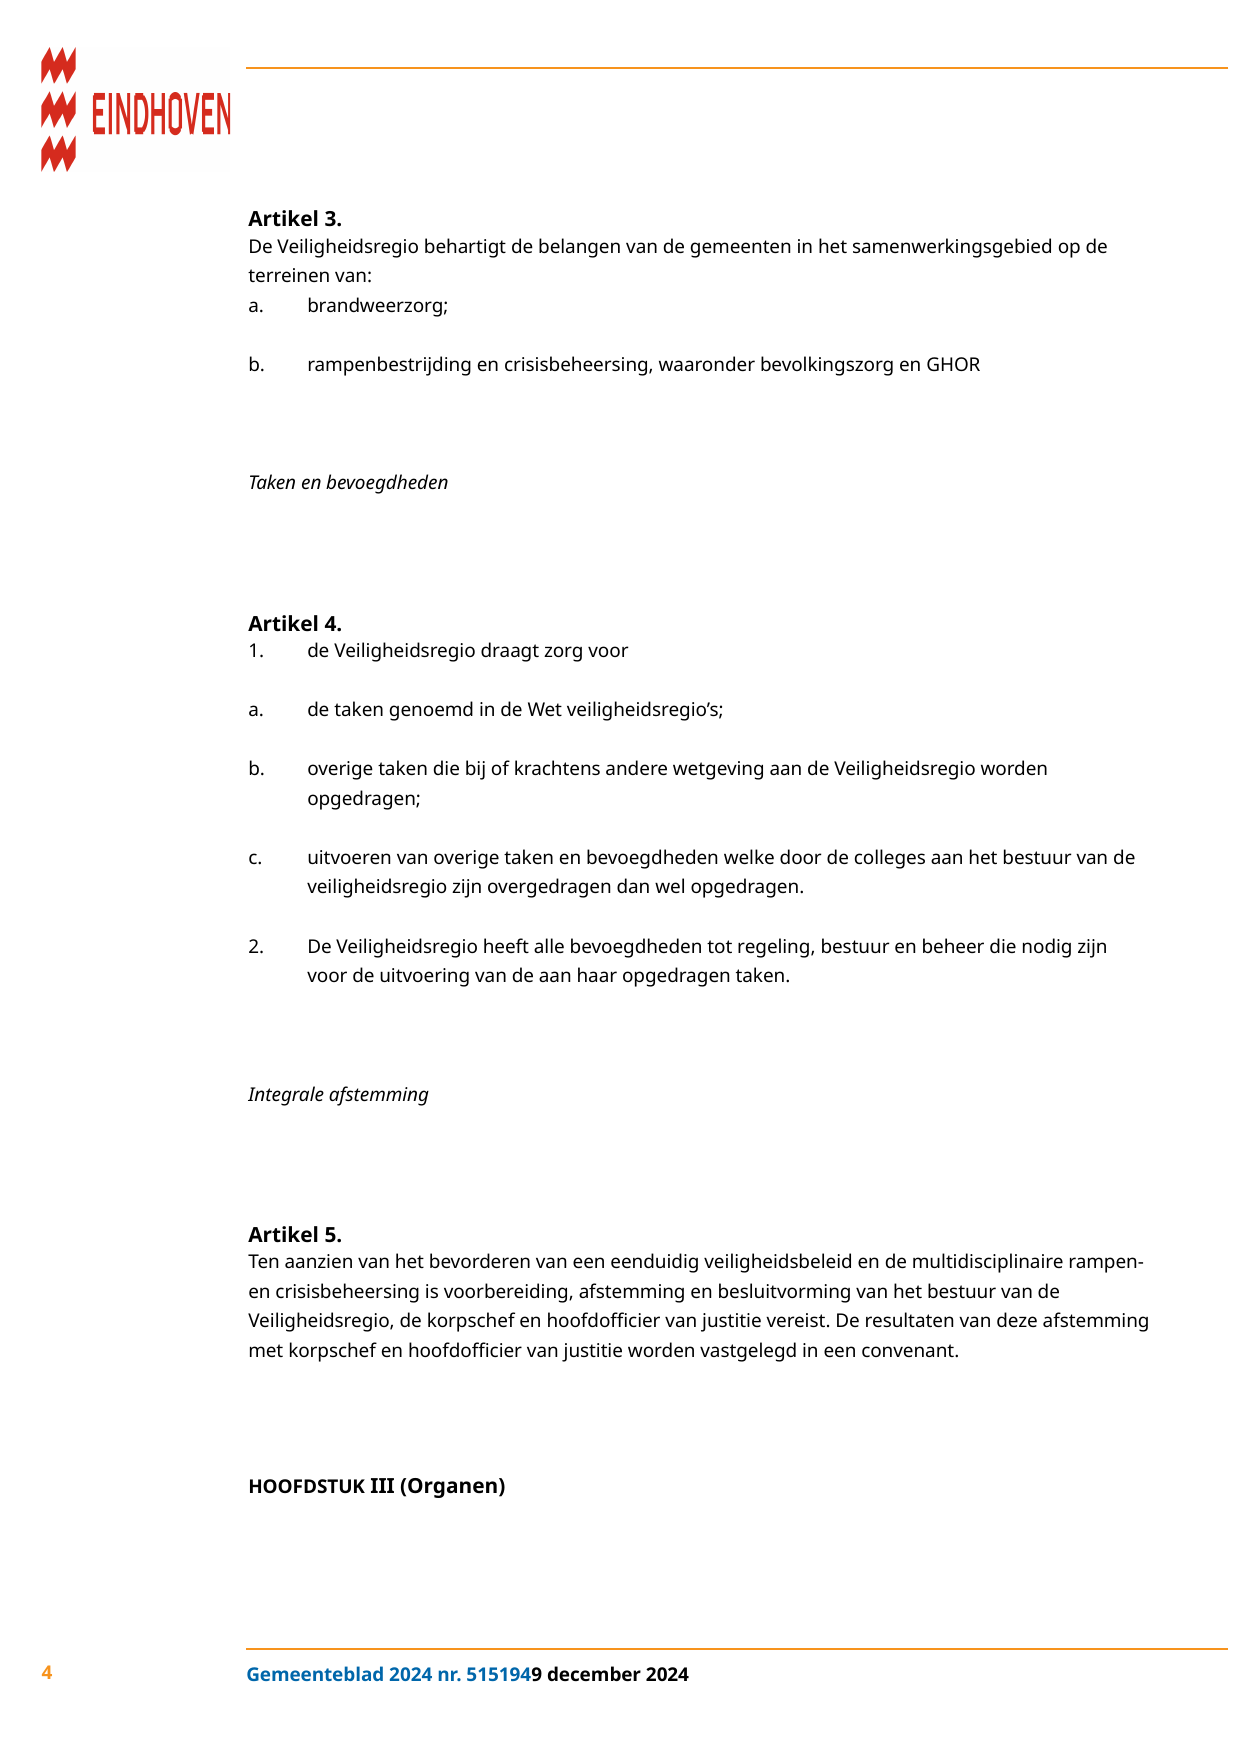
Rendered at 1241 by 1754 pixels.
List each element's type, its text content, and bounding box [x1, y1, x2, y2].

picture [41, 47, 231, 172]
text Integrale afstemming [248, 1081, 1152, 1107]
text Taken en bevoegdheden [248, 469, 1152, 495]
list rampenbestrijding en crisisbeheersing, waaronder bevolkingszorg en GHOR [248, 351, 1152, 377]
list brandweerzorg; [248, 292, 1152, 318]
text De Veiligheidsregio behartigt de belangen van de gemeenten in het samenwerkingsgebied op de terreinen van: [248, 233, 1152, 288]
list de taken genoemd in de Wet veiligheidsregio’s; [248, 696, 1152, 722]
text HOOFDSTUK III (Organen) [248, 1472, 1152, 1500]
list uitvoeren van overige taken en bevoegdheden welke door de colleges aan het bestuur van de veiligheidsregio zijn overgedragen dan wel opgedragen. [248, 844, 1152, 899]
text Artikel 5. [248, 1220, 1152, 1248]
list de Veiligheidsregio draagt zorg voor [248, 637, 1152, 663]
text Artikel 4. [248, 609, 1152, 637]
list overige taken die bij of krachtens andere wetgeving aan de Veiligheidsregio worden opgedragen; [248, 755, 1152, 811]
text Artikel 3. [248, 204, 1152, 233]
list De Veiligheidsregio heeft alle bevoegdheden tot regeling, bestuur en beheer die nodig zijn voor de uitvoering van de aan haar opgedragen taken. [248, 933, 1152, 988]
text Ten aanzien van het bevorderen van een eenduidig veiligheidsbeleid en de multidisciplinaire rampen- en crisisbeheersing is voorbereiding, afstemming en besluitvorming van het bestuur van de Veiligheidsregio, de korpschef en hoofdofficier van justitie vereist. De resultaten van deze afstemming met korpschef en hoofdofficier van justitie worden vastgelegd in een convenant. [248, 1248, 1152, 1363]
